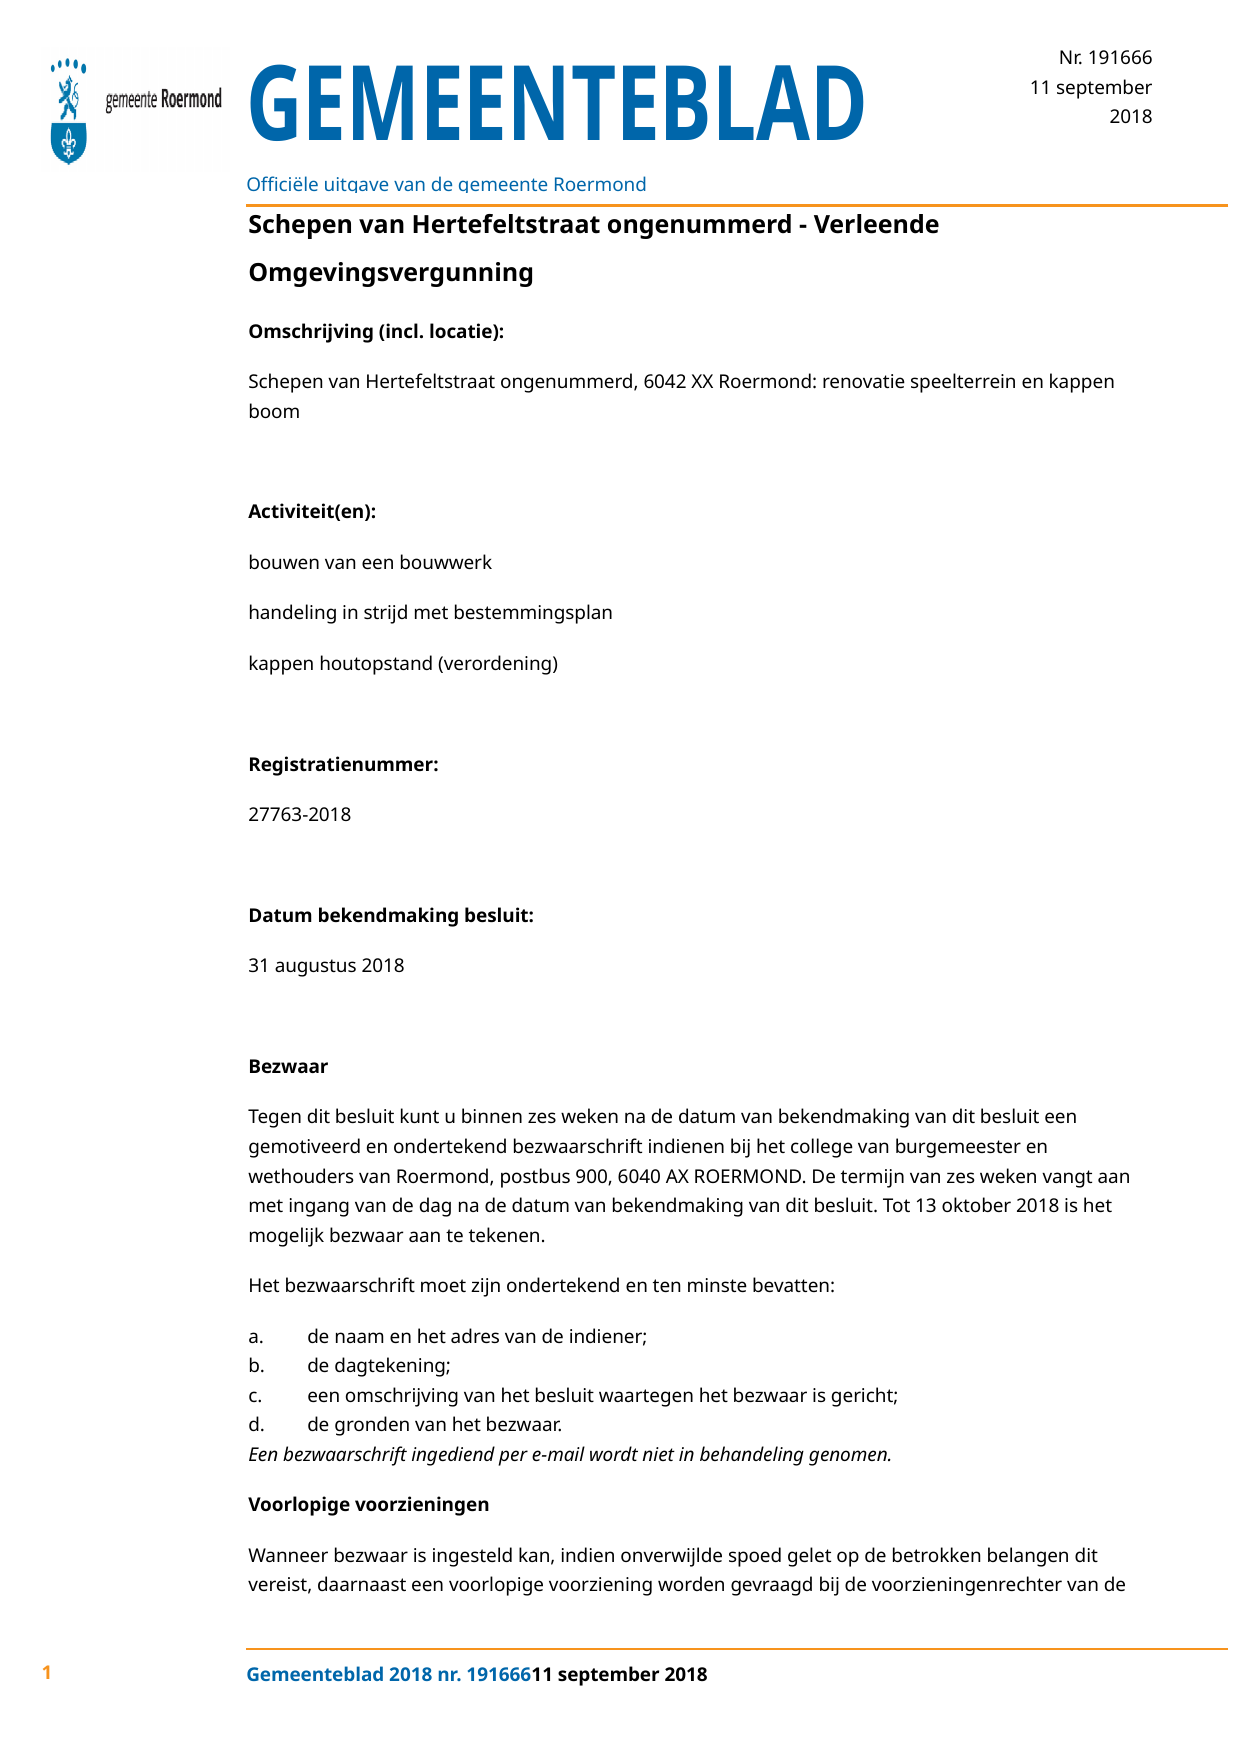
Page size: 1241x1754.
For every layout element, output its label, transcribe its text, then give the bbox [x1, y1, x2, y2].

list de dagtekening; [248, 1352, 1152, 1378]
text Registratienummer: [248, 751, 1152, 777]
text Schepen van Hertefeltstraat ongenummerd, 6042 XX Roermond: renovatie speelterrein en kappen boom [248, 368, 1152, 424]
text Bezwaar [248, 1053, 1152, 1079]
text 31 augustus 2018 [248, 952, 1152, 978]
list de naam en het adres van de indiener; [248, 1323, 1152, 1349]
text Voorlopige voorzieningen [248, 1492, 1152, 1517]
text Een bezwaarschrift ingediend per e-mail wordt niet in behandeling genomen. [248, 1441, 1152, 1467]
picture [41, 47, 231, 172]
text handeling in strijd met bestemmingsplan [248, 599, 1152, 625]
text Omschrijving (incl. locatie): [248, 318, 1152, 344]
list de gronden van het bezwaar. [248, 1412, 1152, 1437]
text Activiteit(en): [248, 499, 1152, 524]
text Het bezwaarschrift moet zijn ondertekend en ten minste bevatten: [248, 1272, 1152, 1298]
list een omschrijving van het besluit waartegen het bezwaar is gericht; [248, 1382, 1152, 1408]
text Tegen dit besluit kunt u binnen zes weken na de datum van bekendmaking van dit besluit een gemotiveerd en ondertekend bezwaarschrift indienen bij het college van burgemeester en wethouders van Roermond, postbus 900, 6040 AX ROERMOND. De termijn van zes weken vangt aan met ingang van de dag na de datum van bekendmaking van dit besluit. Tot 13 oktober 2018 is het mogelijk bezwaar aan te tekenen. [248, 1104, 1152, 1248]
text Datum bekendmaking besluit: [248, 902, 1152, 928]
text Schepen van Hertefeltstraat ongenummerd - Verleende Omgevingsvergunning [248, 207, 1152, 288]
text kappen houtopstand (verordening) [248, 650, 1152, 676]
text 27763-2018 [248, 801, 1152, 827]
text Wanneer bezwaar is ingesteld kan, indien onverwijlde spoed gelet op de betrokken belangen dit vereist, daarnaast een voorlopige voorziening worden gevraagd bij de voorzieningenrechter van de [248, 1542, 1152, 1597]
text bouwen van een bouwwerk [248, 549, 1152, 575]
